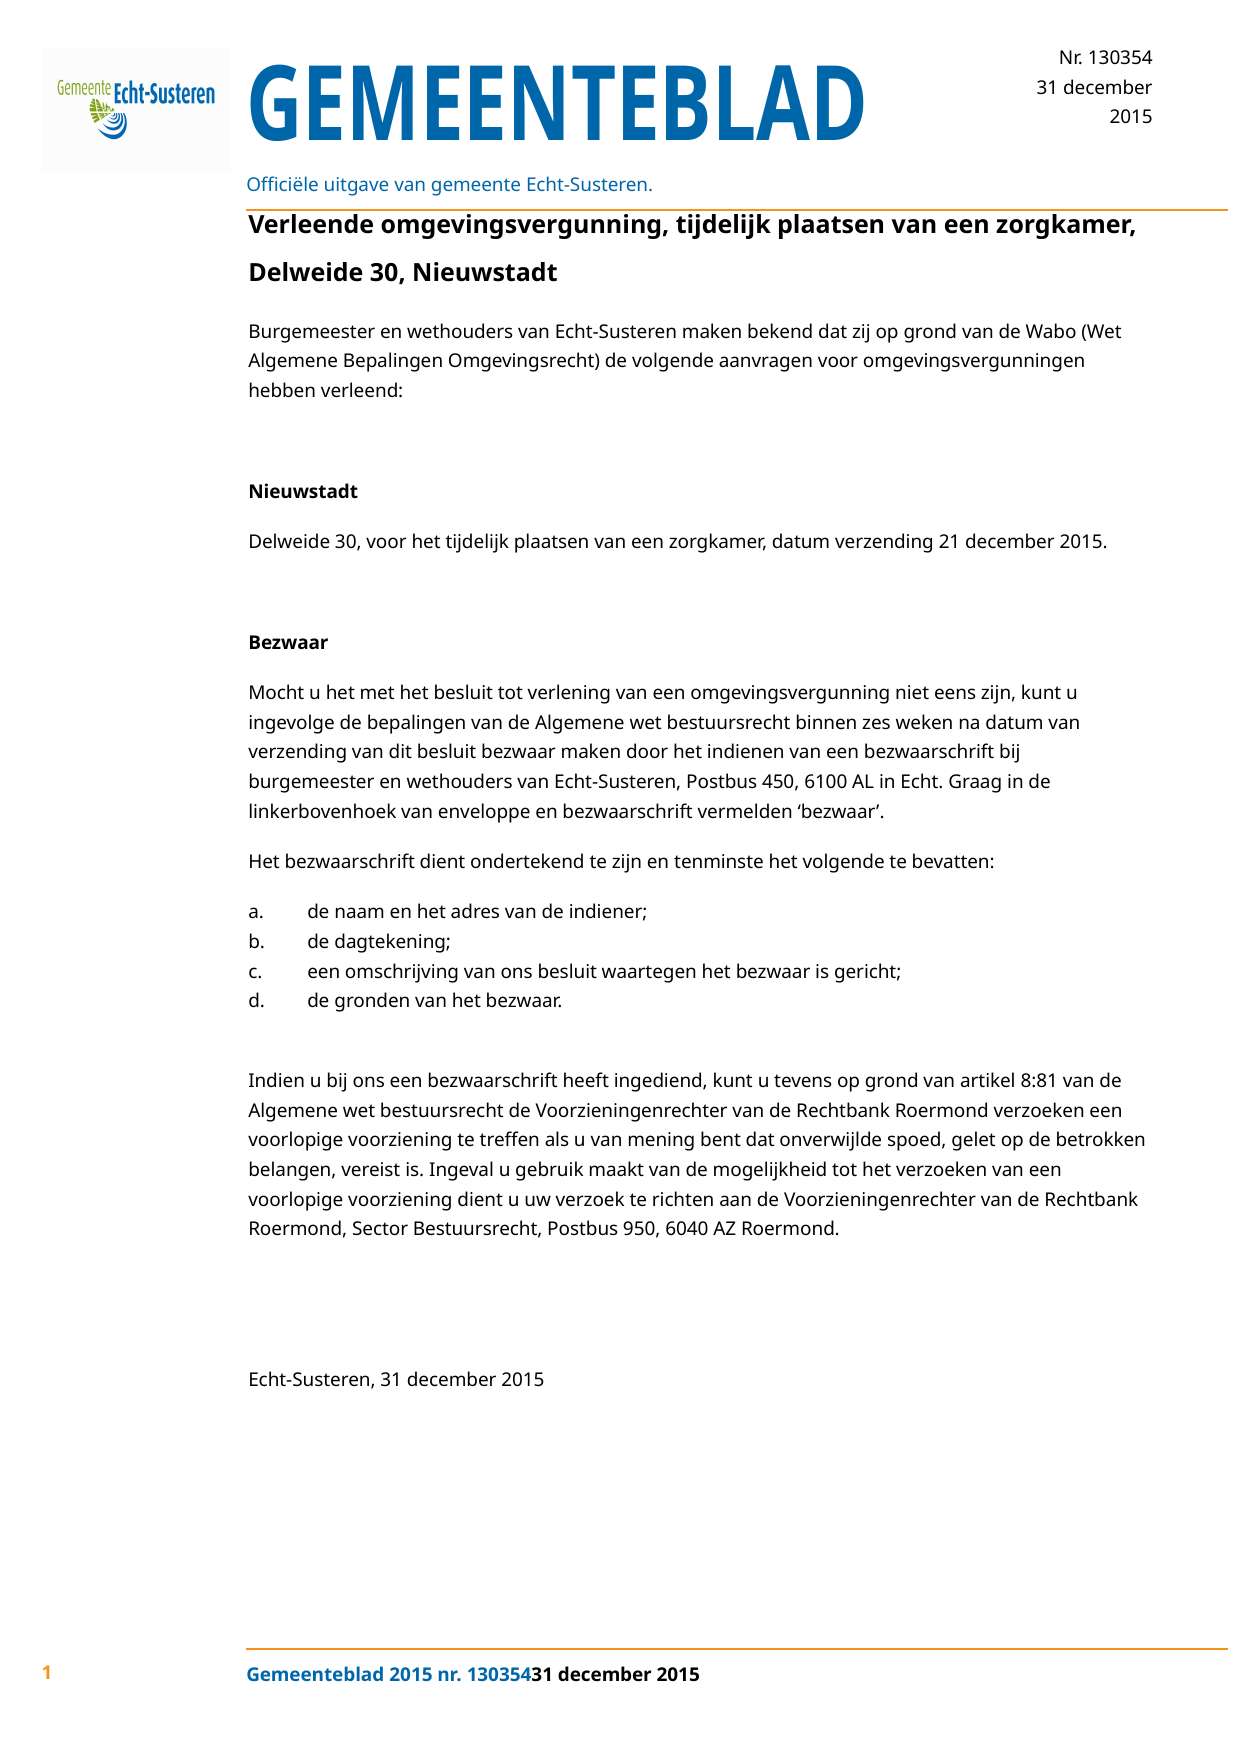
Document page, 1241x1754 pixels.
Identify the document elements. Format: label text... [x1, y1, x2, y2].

list de naam en het adres van de indiener; [248, 899, 1152, 924]
text Het bezwaarschrift dient ondertekend te zijn en tenminste het volgende te bevatten: [248, 848, 1152, 874]
list de dagtekening; [248, 928, 1152, 954]
text Mocht u het met het besluit tot verlening van een omgevingsvergunning niet eens zijn, kunt u ingevolge de bepalingen van de Algemene wet bestuursrecht binnen zes weken na datum van verzending van dit besluit bezwaar maken door het indienen van een bezwaarschrift bij burgemeester en wethouders van Echt-Susteren, Postbus 450, 6100 AL in Echt. Graag in de linkerbovenhoek van enveloppe en bezwaarschrift vermelden ‘bezwaar’. [248, 679, 1152, 824]
list een omschrijving van ons besluit waartegen het bezwaar is gericht; [248, 958, 1152, 984]
text Burgemeester en wethouders van Echt-Susteren maken bekend dat zij op grond van de Wabo (Wet Algemene Bepalingen Omgevingsrecht) de volgende aanvragen voor omgevingsvergunningen hebben verleend: [248, 318, 1152, 403]
text Nieuwstadt [248, 478, 1152, 504]
text Verleende omgevingsvergunning, tijdelijk plaatsen van een zorgkamer, Delweide 30, Nieuwstadt [248, 211, 1152, 288]
list de gronden van het bezwaar. [248, 987, 1152, 1013]
text Delweide 30, voor het tijdelijk plaatsen van een zorgkamer, datum verzending 21 december 2015. [248, 528, 1152, 554]
text Bezwaar [248, 629, 1152, 655]
text Echt-Susteren, 31 december 2015 [248, 1367, 1152, 1392]
picture [41, 47, 231, 172]
text Indien u bij ons een bezwaarschrift heeft ingediend, kunt u tevens op grond van artikel 8:81 van de Algemene wet bestuursrecht de Voorzieningenrechter van de Rechtbank Roermond verzoeken een voorlopige voorziening te treffen als u van mening bent dat onverwijlde spoed, gelet op de betrokken belangen, vereist is. Ingeval u gebruik maakt van de mogelijkheid tot het verzoeken van een voorlopige voorziening dient u uw verzoek te richten aan de Voorzieningenrechter van de Rechtbank Roermond, Sector Bestuursrecht, Postbus 950, 6040 AZ Roermond. [248, 1067, 1152, 1241]
